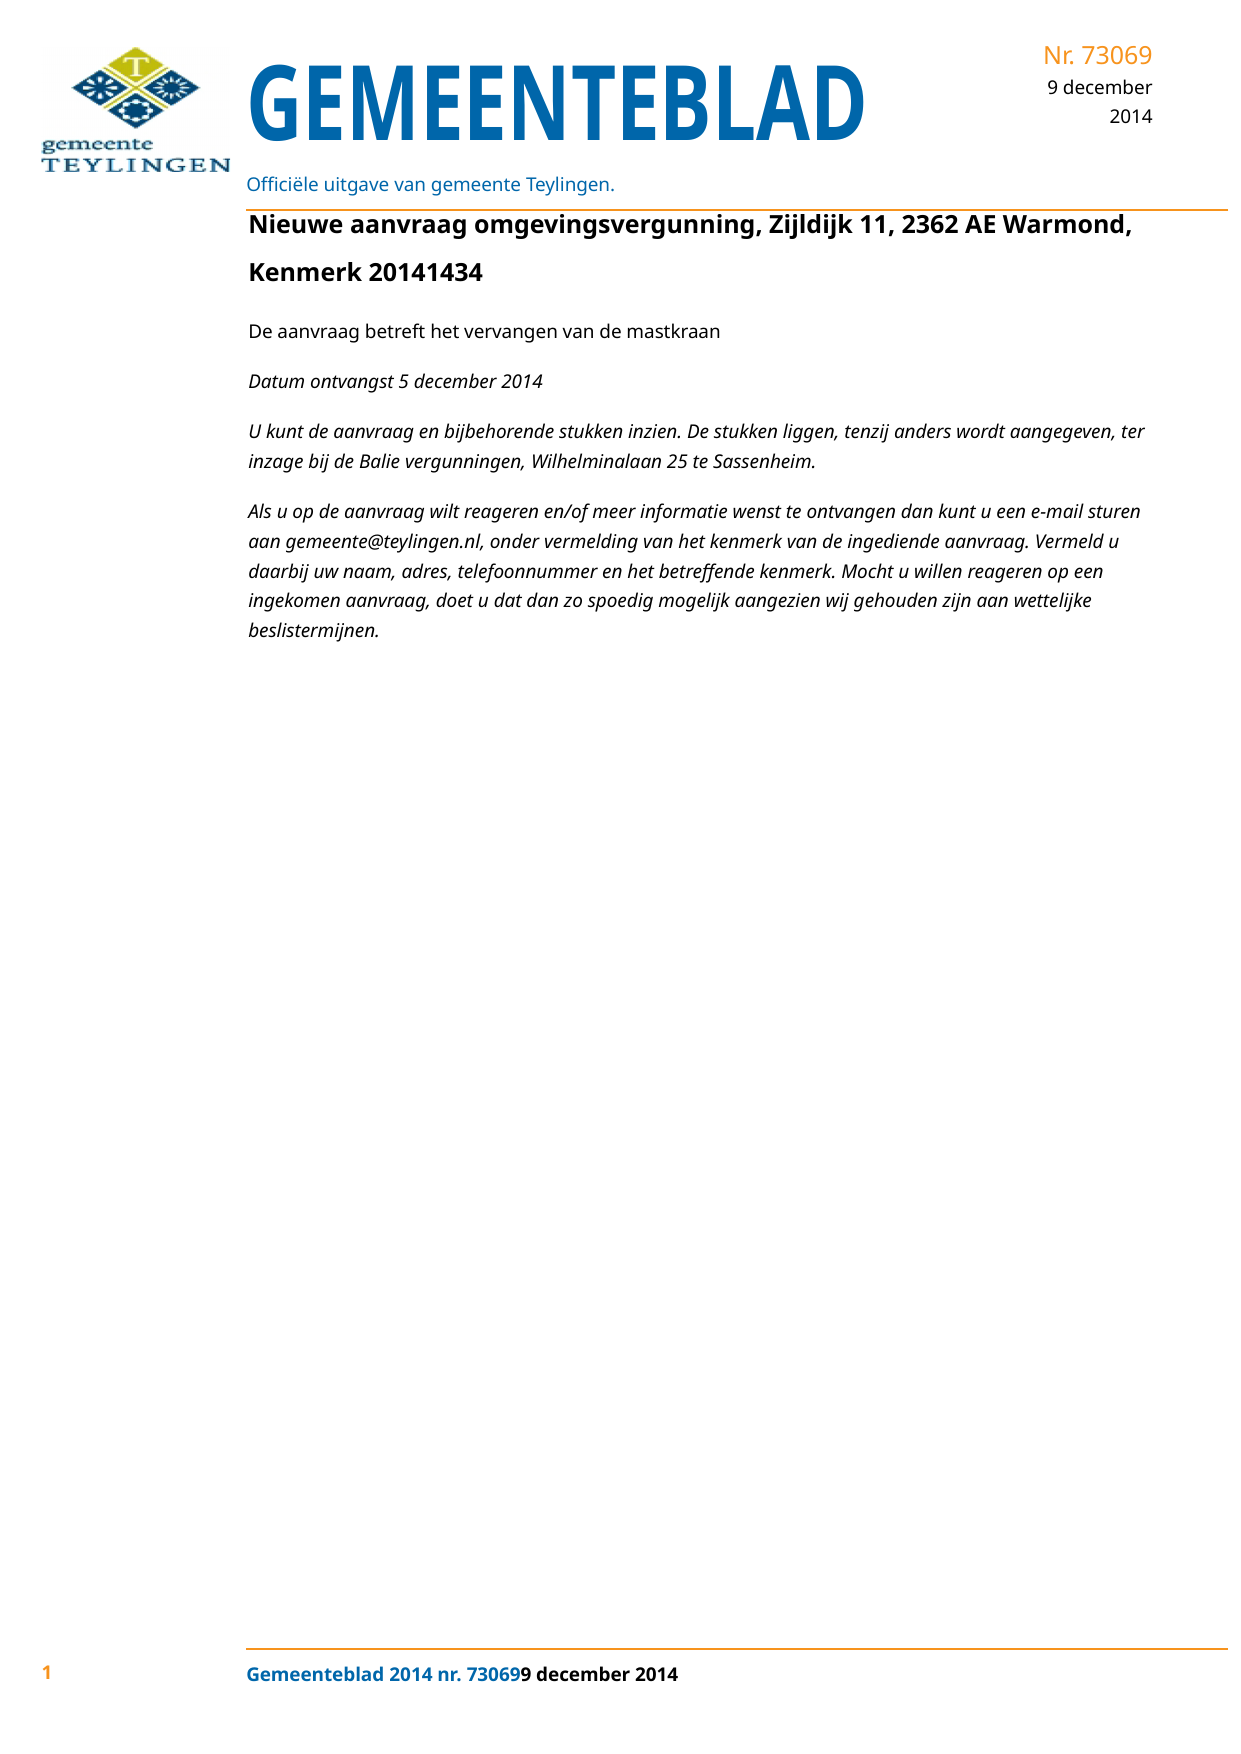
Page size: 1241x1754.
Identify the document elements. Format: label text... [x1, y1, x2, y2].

picture [41, 47, 231, 172]
text Datum ontvangst 5 december 2014 [248, 368, 1152, 394]
text De aanvraag betreft het vervangen van de mastkraan [248, 318, 1152, 344]
text U kunt de aanvraag en bijbehorende stukken inzien. De stukken liggen, tenzij anders wordt aangegeven, ter inzage bij de Balie vergunningen, Wilhelminalaan 25 te Sassenheim. [248, 419, 1152, 474]
text Als u op de aanvraag wilt reageren en/of meer informatie wenst te ontvangen dan kunt u een e-mail sturen aan gemeente@teylingen.nl, onder vermelding van het kenmerk van de ingediende aanvraag. Vermeld u daarbij uw naam, adres, telefoonnummer en het betreffende kenmerk. Mocht u willen reageren op een ingekomen aanvraag, doet u dat dan zo spoedig mogelijk aangezien wij gehouden zijn aan wettelijke beslistermijnen. [248, 499, 1152, 643]
text Nieuwe aanvraag omgevingsvergunning, Zijldijk 11, 2362 AE Warmond, Kenmerk 20141434 [248, 211, 1152, 288]
